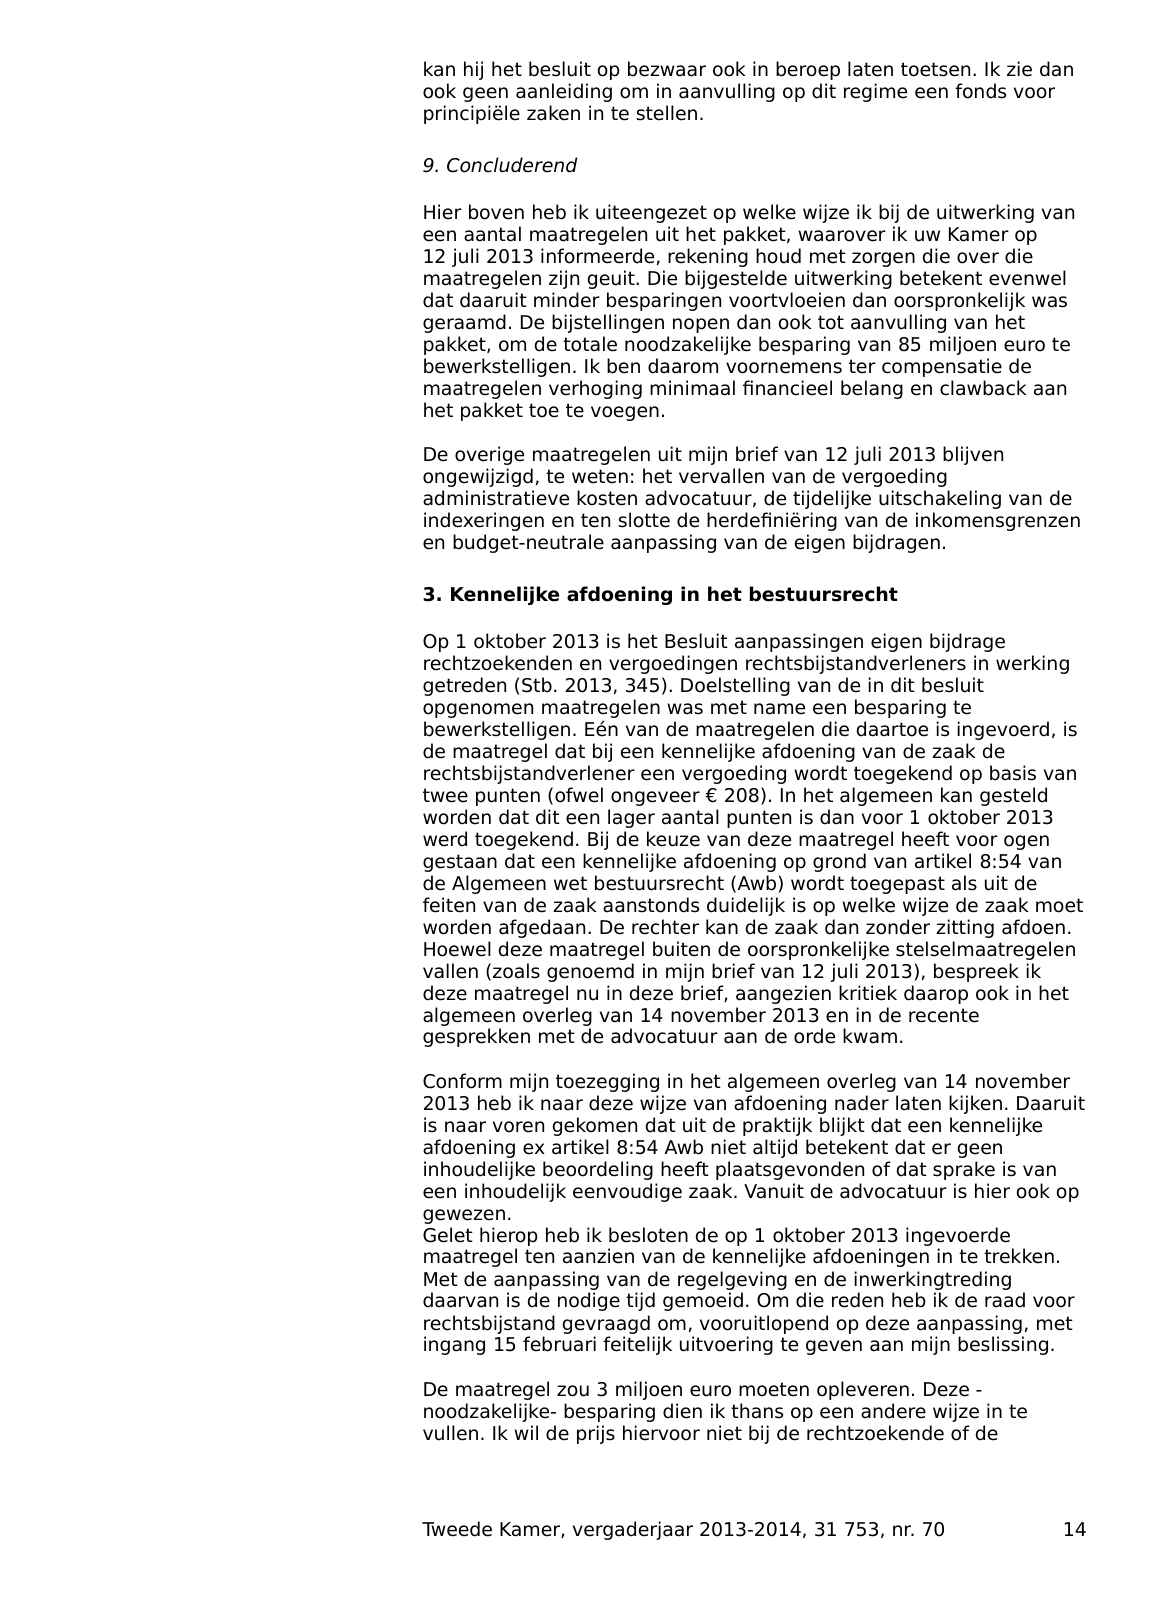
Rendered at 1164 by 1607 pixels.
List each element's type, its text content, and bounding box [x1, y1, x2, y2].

text Hier boven heb ik uiteengezet op welke wijze ik bij de uitwerking van een aantal maatregelen uit het pakket, waarover ik uw Kamer op 12 juli 2013 informeerde, rekening houd met zorgen die over die maatregelen zijn geuit. Die bijgestelde uitwerking betekent evenwel dat daaruit minder besparingen voortvloeien dan oorspronkelijk was geraamd. De bijstellingen nopen dan ook tot aanvulling van het pakket, om de totale noodzakelijke besparing van 85 miljoen euro te bewerkstelligen. Ik ben daarom voornemens ter compensatie de maatregelen verhoging minimaal financieel belang en clawback aan het pakket toe te voegen. [422, 202, 1087, 422]
text De overige maatregelen uit mijn brief van 12 juli 2013 blijven ongewijzigd, te weten: het vervallen van de vergoeding administratieve kosten advocatuur, de tijdelijke uitschakeling van de indexeringen en ten slotte de herdefiniëring van de inkomensgrenzen en budget-neutrale aanpassing van de eigen bijdragen. [422, 444, 1087, 554]
text Gelet hierop heb ik besloten de op 1 oktober 2013 ingevoerde maatregel ten aanzien van de kennelijke afdoeningen in te trekken. Met de aanpassing van de regelgeving en de inwerkingtreding daarvan is de nodige tijd gemoeid. Om die reden heb ik de raad voor rechtsbijstand gevraagd om, vooruitlopend op deze aanpassing, met ingang 15 februari feitelijk uitvoering te geven aan mijn beslissing. [422, 1224, 1087, 1356]
subtitle 3. Kennelijke afdoening in het bestuursrecht [422, 584, 1087, 606]
text De maatregel zou 3 miljoen euro moeten opleveren. Deze -noodzakelijke- besparing dien ik thans op een andere wijze in te vullen. Ik wil de prijs hiervoor niet bij de rechtzoekende of de [422, 1378, 1087, 1444]
subtitle 9. Concluderend [422, 155, 1087, 177]
text kan hij het besluit op bezwaar ook in beroep laten toetsen. Ik zie dan ook geen aanleiding om in aanvulling op dit regime een fonds voor principiële zaken in te stellen. [422, 59, 1087, 125]
text Op 1 oktober 2013 is het Besluit aanpassingen eigen bijdrage rechtzoekenden en vergoedingen rechtsbijstandverleners in werking getreden (Stb. 2013, 345). Doelstelling van de in dit besluit opgenomen maatregelen was met name een besparing te bewerkstelligen. Eén van de maatregelen die daartoe is ingevoerd, is de maatregel dat bij een kennelijke afdoening van de zaak de rechtsbijstandverlener een vergoeding wordt toegekend op basis van twee punten (ofwel ongeveer € 208). In het algemeen kan gesteld worden dat dit een lager aantal punten is dan voor 1 oktober 2013 werd toegekend. Bij de keuze van deze maatregel heeft voor ogen gestaan dat een kennelijke afdoening op grond van artikel 8:54 van de Algemeen wet bestuursrecht (Awb) wordt toegepast als uit de feiten van de zaak aanstonds duidelijk is op welke wijze de zaak moet worden afgedaan. De rechter kan de zaak dan zonder zitting afdoen. Hoewel deze maatregel buiten de oorspronkelijke stelselmaatregelen vallen (zoals genoemd in mijn brief van 12 juli 2013), bespreek ik deze maatregel nu in deze brief, aangezien kritiek daarop ook in het algemeen overleg van 14 november 2013 en in de recente gesprekken met de advocatuur aan de orde kwam. [422, 631, 1087, 1048]
text Conform mijn toezegging in het algemeen overleg van 14 november 2013 heb ik naar deze wijze van afdoening nader laten kijken. Daaruit is naar voren gekomen dat uit de praktijk blijkt dat een kennelijke afdoening ex artikel 8:54 Awb niet altijd betekent dat er geen inhoudelijke beoordeling heeft plaatsgevonden of dat sprake is van een inhoudelijk eenvoudige zaak. Vanuit de advocatuur is hier ook op gewezen. [422, 1071, 1087, 1224]
